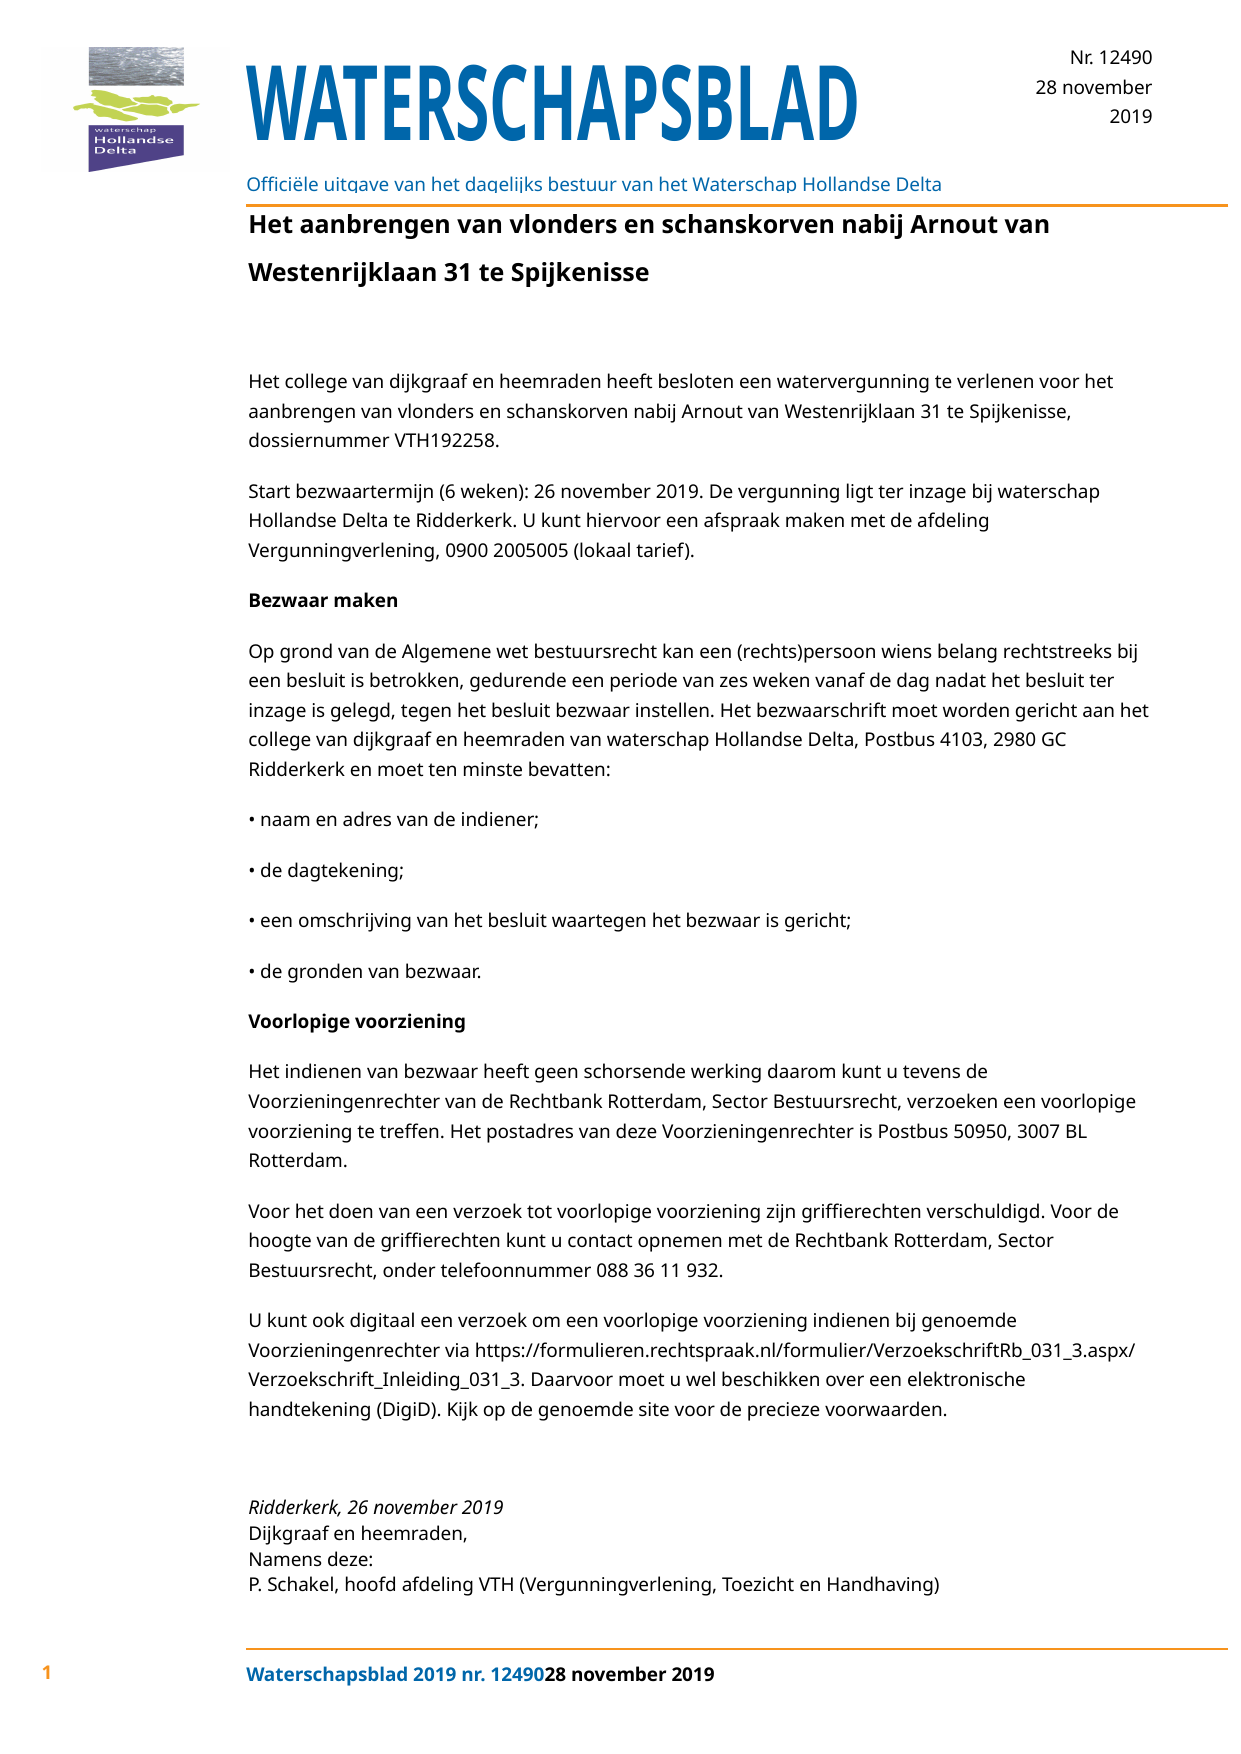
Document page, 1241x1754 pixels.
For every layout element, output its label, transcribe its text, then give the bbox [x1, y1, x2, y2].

text Op grond van de Algemene wet bestuursrecht kan een (rechts)persoon wiens belang rechtstreeks bij een besluit is betrokken, gedurende een periode van zes weken vanaf de dag nadat het besluit ter inzage is gelegd, tegen het besluit bezwaar instellen. Het bezwaarschrift moet worden gericht aan het college van dijkgraaf en heemraden van waterschap Hollandse Delta, Postbus 4103, 2980 GC Ridderkerk en moet ten minste bevatten: [248, 638, 1152, 782]
text Ridderkerk, 26 november 2019 [248, 1494, 1152, 1520]
text Start bezwaartermijn (6 weken): 26 november 2019. De vergunning ligt ter inzage bij waterschap Hollandse Delta te Ridderkerk. U kunt hiervoor een afspraak maken met de afdeling Vergunningverlening, 0900 2005005 (lokaal tarief). [248, 478, 1152, 563]
text Bezwaar maken [248, 587, 1152, 613]
text U kunt ook digitaal een verzoek om een voorlopige voorziening indienen bij genoemde Voorzieningenrechter via https://formulieren.rechtspraak.nl/formulier/VerzoekschriftRb_031_3.aspx/Verzoekschrift_Inleiding_031_3. Daarvoor moet u wel beschikken over een elektronische handtekening (DigiD). Kijk op de genoemde site voor de precieze voorwaarden. [248, 1307, 1152, 1422]
text Het indienen van bezwaar heeft geen schorsende werking daarom kunt u tevens de Voorzieningenrechter van de Rechtbank Rotterdam, Sector Bestuursrecht, verzoeken een voorlopige voorziening te treffen. Het postadres van deze Voorzieningenrechter is Postbus 50950, 3007 BL Rotterdam. [248, 1059, 1152, 1173]
text • een omschrijving van het besluit waartegen het bezwaar is gericht; [248, 907, 1152, 933]
text • de dagtekening; [248, 857, 1152, 883]
text P. Schakel, hoofd afdeling VTH (Vergunningverlening, Toezicht en Handhaving) [248, 1572, 1152, 1597]
text Dijkgraaf en heemraden, [248, 1520, 1152, 1546]
text • naam en adres van de indiener; [248, 807, 1152, 832]
text • de gronden van bezwaar. [248, 958, 1152, 984]
text Het aanbrengen van vlonders en schanskorven nabij Arnout van Westenrijklaan 31 te Spijkenisse [248, 207, 1152, 288]
text Voorlopige voorziening [248, 1008, 1152, 1034]
text Het college van dijkgraaf en heemraden heeft besloten een watervergunning te verlenen voor het aanbrengen van vlonders en schanskorven nabij Arnout van Westenrijklaan 31 te Spijkenisse, dossiernummer VTH192258. [248, 368, 1152, 453]
text Voor het doen van een verzoek tot voorlopige voorziening zijn griffierechten verschuldigd. Voor de hoogte van de griffierechten kunt u contact opnemen met de Rechtbank Rotterdam, Sector Bestuursrecht, onder telefoonnummer 088 36 11 932. [248, 1198, 1152, 1283]
text Namens deze: [248, 1546, 1152, 1572]
picture [41, 47, 231, 172]
